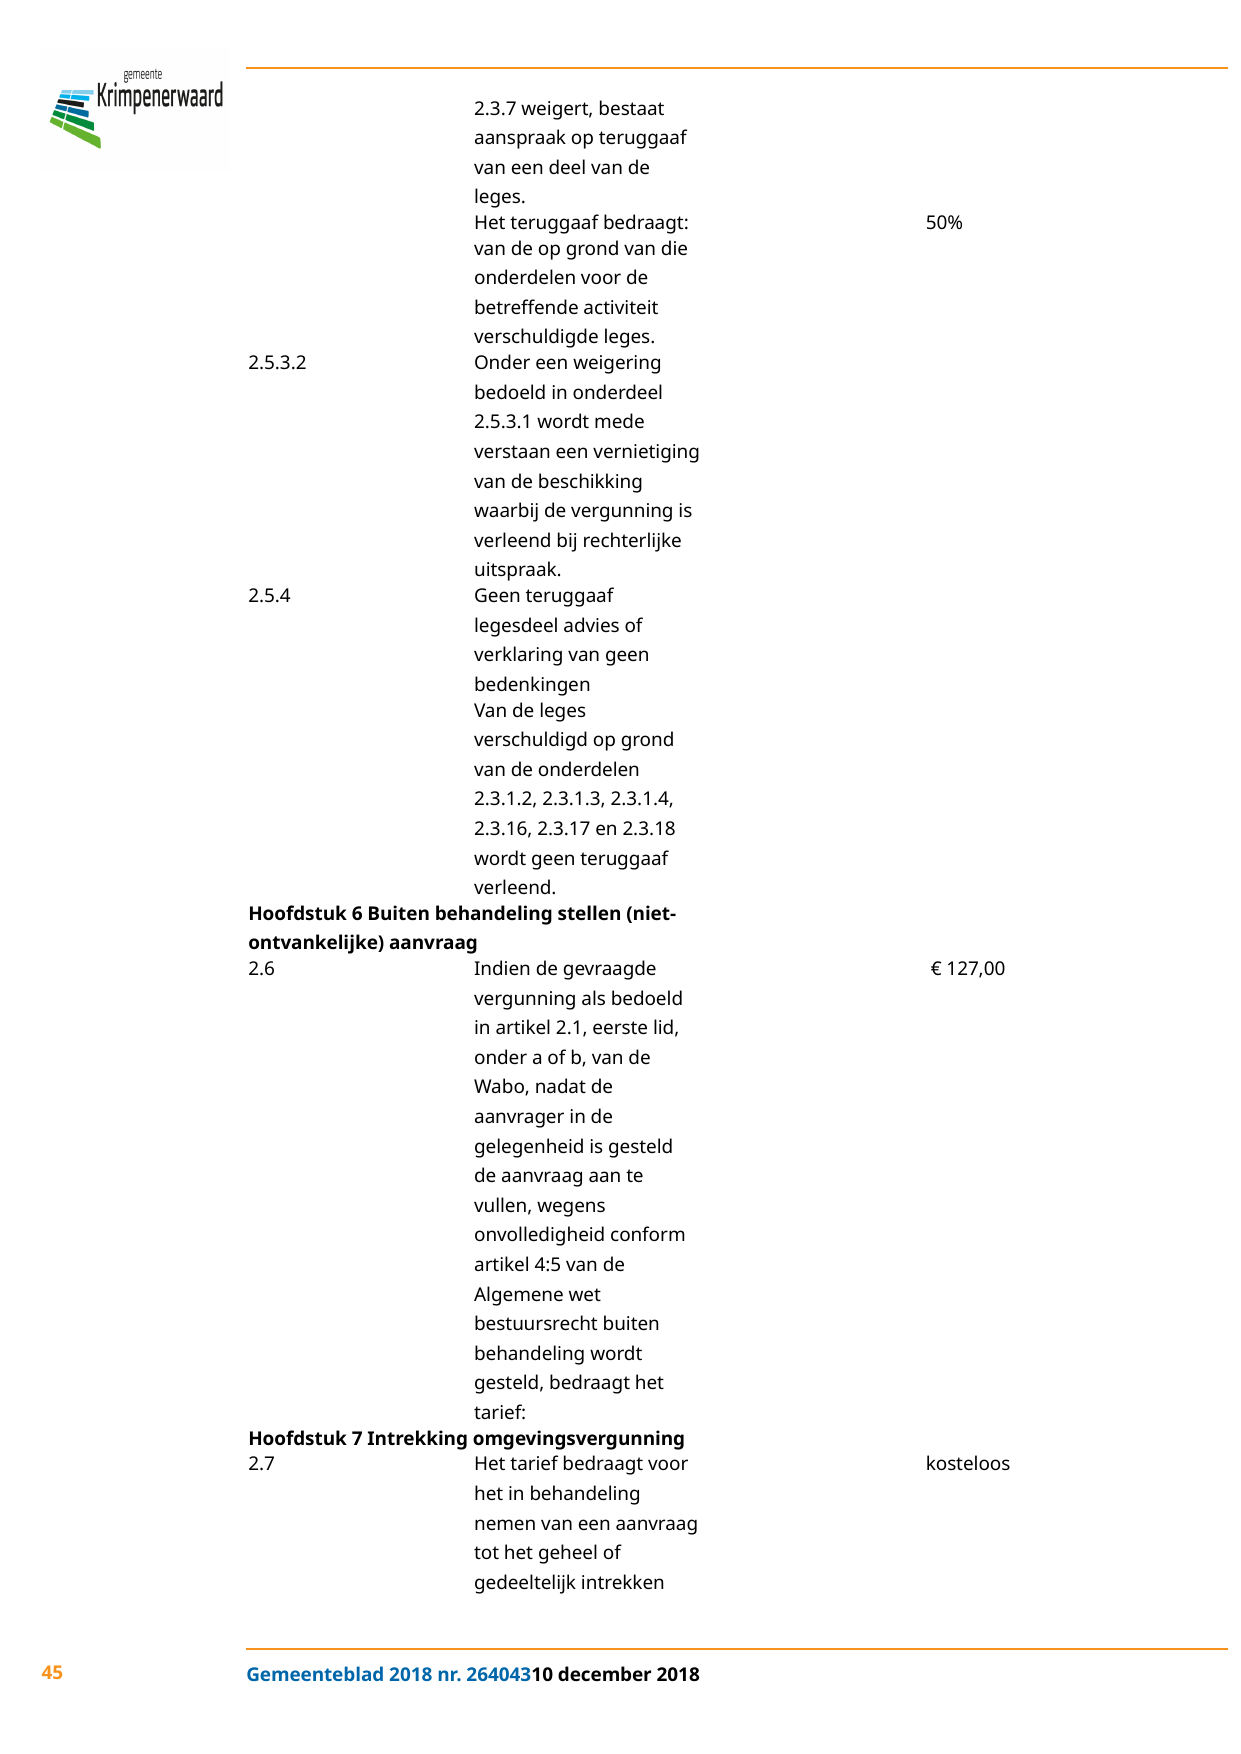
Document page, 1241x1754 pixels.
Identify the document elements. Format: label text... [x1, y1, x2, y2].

table_cell [700, 95, 926, 209]
table_cell [700, 235, 926, 349]
table_cell Het tarief bedraagt voor het in behandeling nemen van een aanvraag tot het geheel of gedeeltelijk intrekken [474, 1451, 700, 1594]
table_cell [700, 209, 926, 235]
table_cell [926, 95, 1152, 209]
table_cell 2.7 [248, 1451, 474, 1594]
table_cell 2.5.3.2 [248, 350, 474, 582]
table_cell [926, 697, 1152, 900]
table_cell [700, 955, 926, 1425]
table_cell [700, 1425, 926, 1451]
table_cell Indien de gevraagde vergunning als bedoeld in artikel 2.1, eerste lid, onder a of b, van de Wabo, nadat de aanvrager in de gelegenheid is gesteld de aanvraag aan te vullen, wegens onvolledigheid conform artikel 4:5 van de Algemene wet bestuursrecht buiten behandeling wordt gesteld, bedraagt het tarief: [474, 955, 700, 1425]
table_cell Het teruggaaf bedraagt: [474, 209, 700, 235]
table_cell [700, 1451, 926, 1594]
table_cell € 127,00 [926, 955, 1152, 1425]
table_cell [926, 582, 1152, 697]
table_cell kosteloos [926, 1451, 1152, 1594]
table_cell Hoofdstuk 7 Intrekking omgevingsvergunning [248, 1425, 700, 1451]
table_cell 50% [926, 209, 1152, 235]
table_cell [926, 350, 1152, 582]
table_cell [248, 209, 474, 235]
table_cell [248, 95, 474, 209]
table_cell [700, 350, 926, 582]
table_cell [926, 235, 1152, 349]
picture [41, 47, 231, 172]
table_cell Van de leges verschuldigd op grond van de onderdelen 2.3.1.2, 2.3.1.3, 2.3.1.4, 2.3.16, 2.3.17 en 2.3.18 wordt geen teruggaaf verleend. [474, 697, 700, 900]
table_cell [248, 697, 474, 900]
table_cell [700, 697, 926, 900]
table_cell Onder een weigering bedoeld in onderdeel 2.5.3.1 wordt mede verstaan een vernietiging van de beschikking waarbij de vergunning is verleend bij rechterlijke uitspraak. [474, 350, 700, 582]
table_cell Geen teruggaaf legesdeel advies of verklaring van geen bedenkingen [474, 582, 700, 697]
table_cell van de op grond van die onderdelen voor de betreffende activiteit verschuldigde leges. [474, 235, 700, 349]
table_cell [700, 582, 926, 697]
table_cell Hoofdstuk 6 Buiten behandeling stellen (niet-ontvankelijke) aanvraag [248, 900, 700, 955]
table_cell 2.6 [248, 955, 474, 1425]
table_cell 2.5.4 [248, 582, 474, 697]
table_cell 2.3.7 weigert, bestaat aanspraak op teruggaaf van een deel van de leges. [474, 95, 700, 209]
table_cell [248, 235, 474, 349]
table_cell [700, 900, 926, 955]
